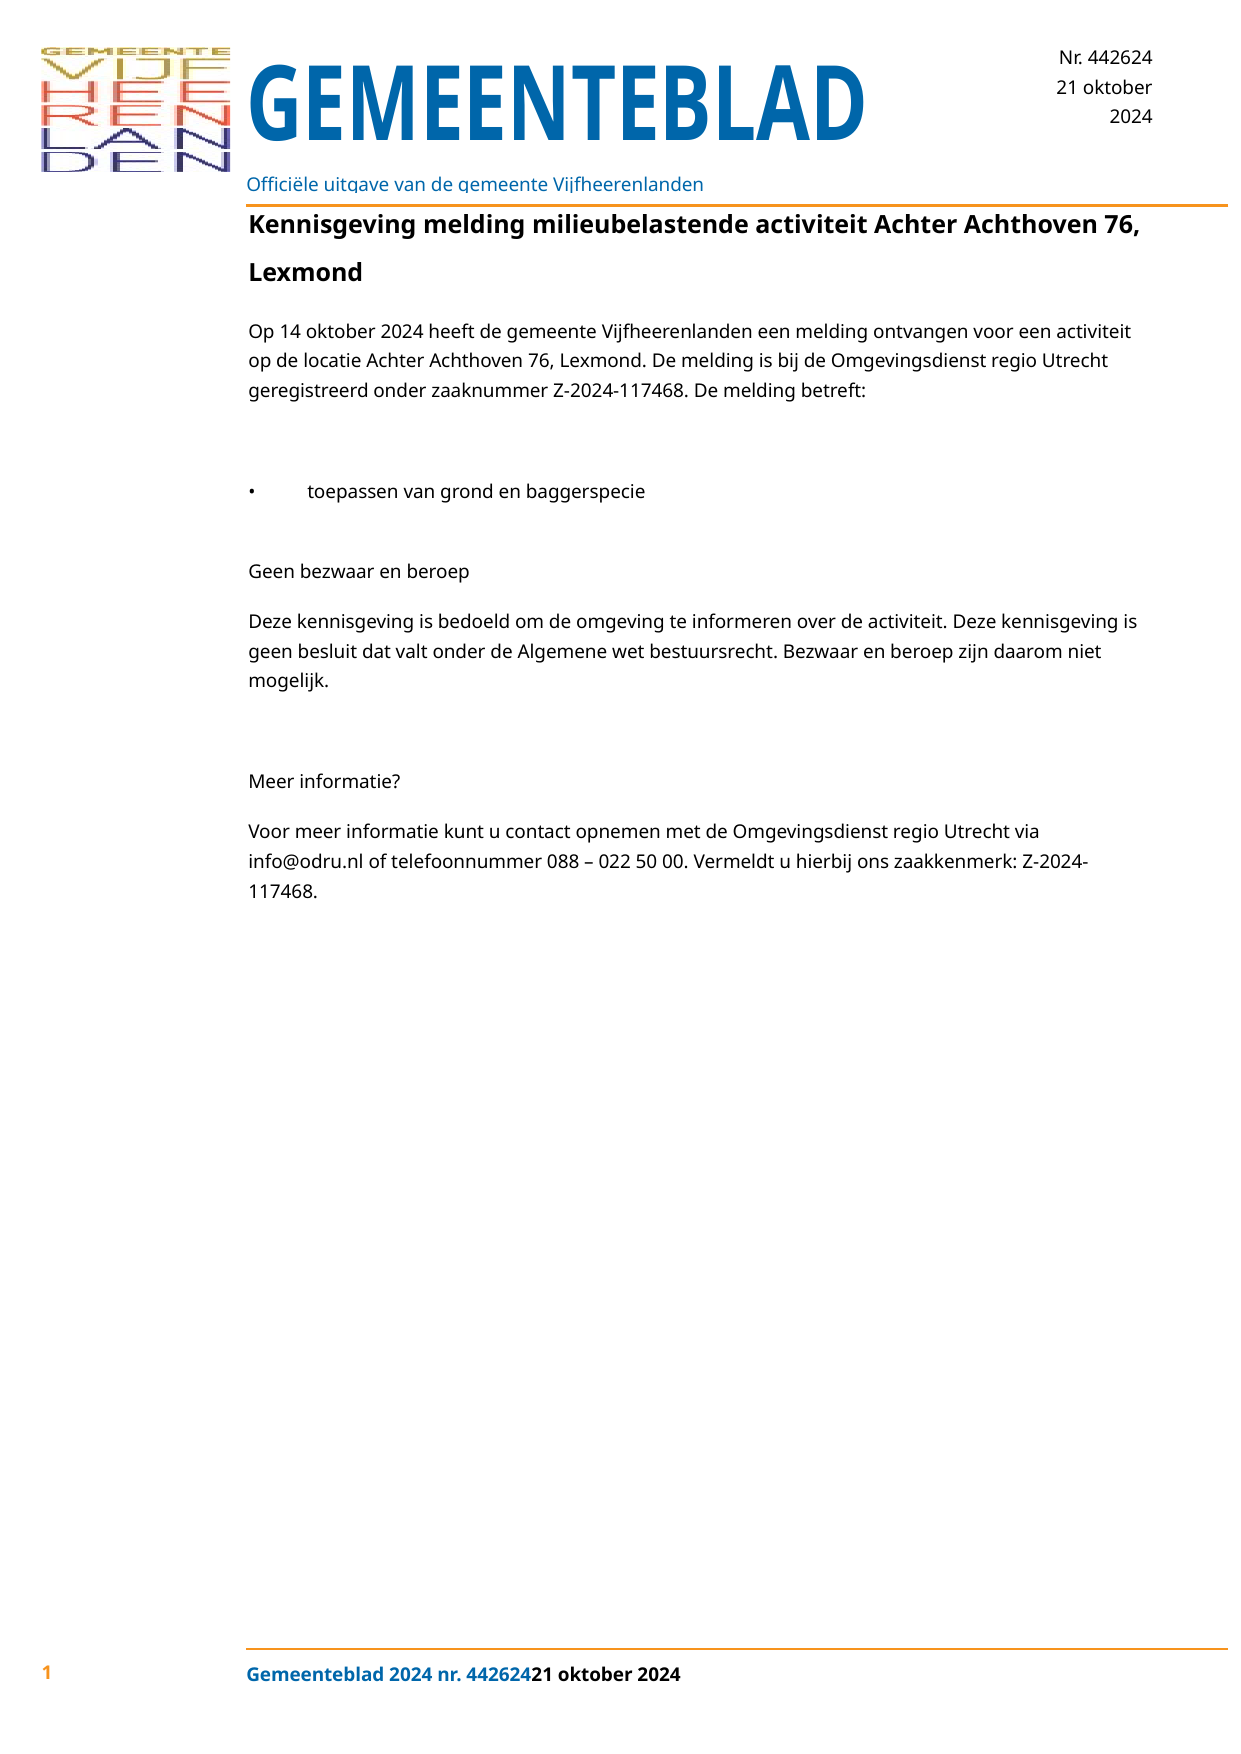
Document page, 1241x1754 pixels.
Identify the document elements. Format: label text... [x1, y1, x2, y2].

text Geen bezwaar en beroep [248, 558, 1152, 584]
text Op 14 oktober 2024 heeft de gemeente Vijfheerenlanden een melding ontvangen voor een activiteit op de locatie Achter Achthoven 76, Lexmond. De melding is bij de Omgevingsdienst regio Utrecht geregistreerd onder zaaknummer Z-2024-117468. De melding betreft: [248, 318, 1152, 403]
picture [41, 47, 231, 172]
list toepassen van grond en baggerspecie [248, 478, 1152, 504]
text Deze kennisgeving is bedoeld om de omgeving te informeren over de activiteit. Deze kennisgeving is geen besluit dat valt onder de Algemene wet bestuursrecht. Bezwaar en beroep zijn daarom niet mogelijk. [248, 608, 1152, 693]
text Meer informatie? [248, 768, 1152, 794]
text Voor meer informatie kunt u contact opnemen met de Omgevingsdienst regio Utrecht via info@odru.nl of telefoonnummer 088 – 022 50 00. Vermeldt u hierbij ons zaakkenmerk: Z-2024-117468. [248, 819, 1152, 904]
text Kennisgeving melding milieubelastende activiteit Achter Achthoven 76, Lexmond [248, 207, 1152, 288]
